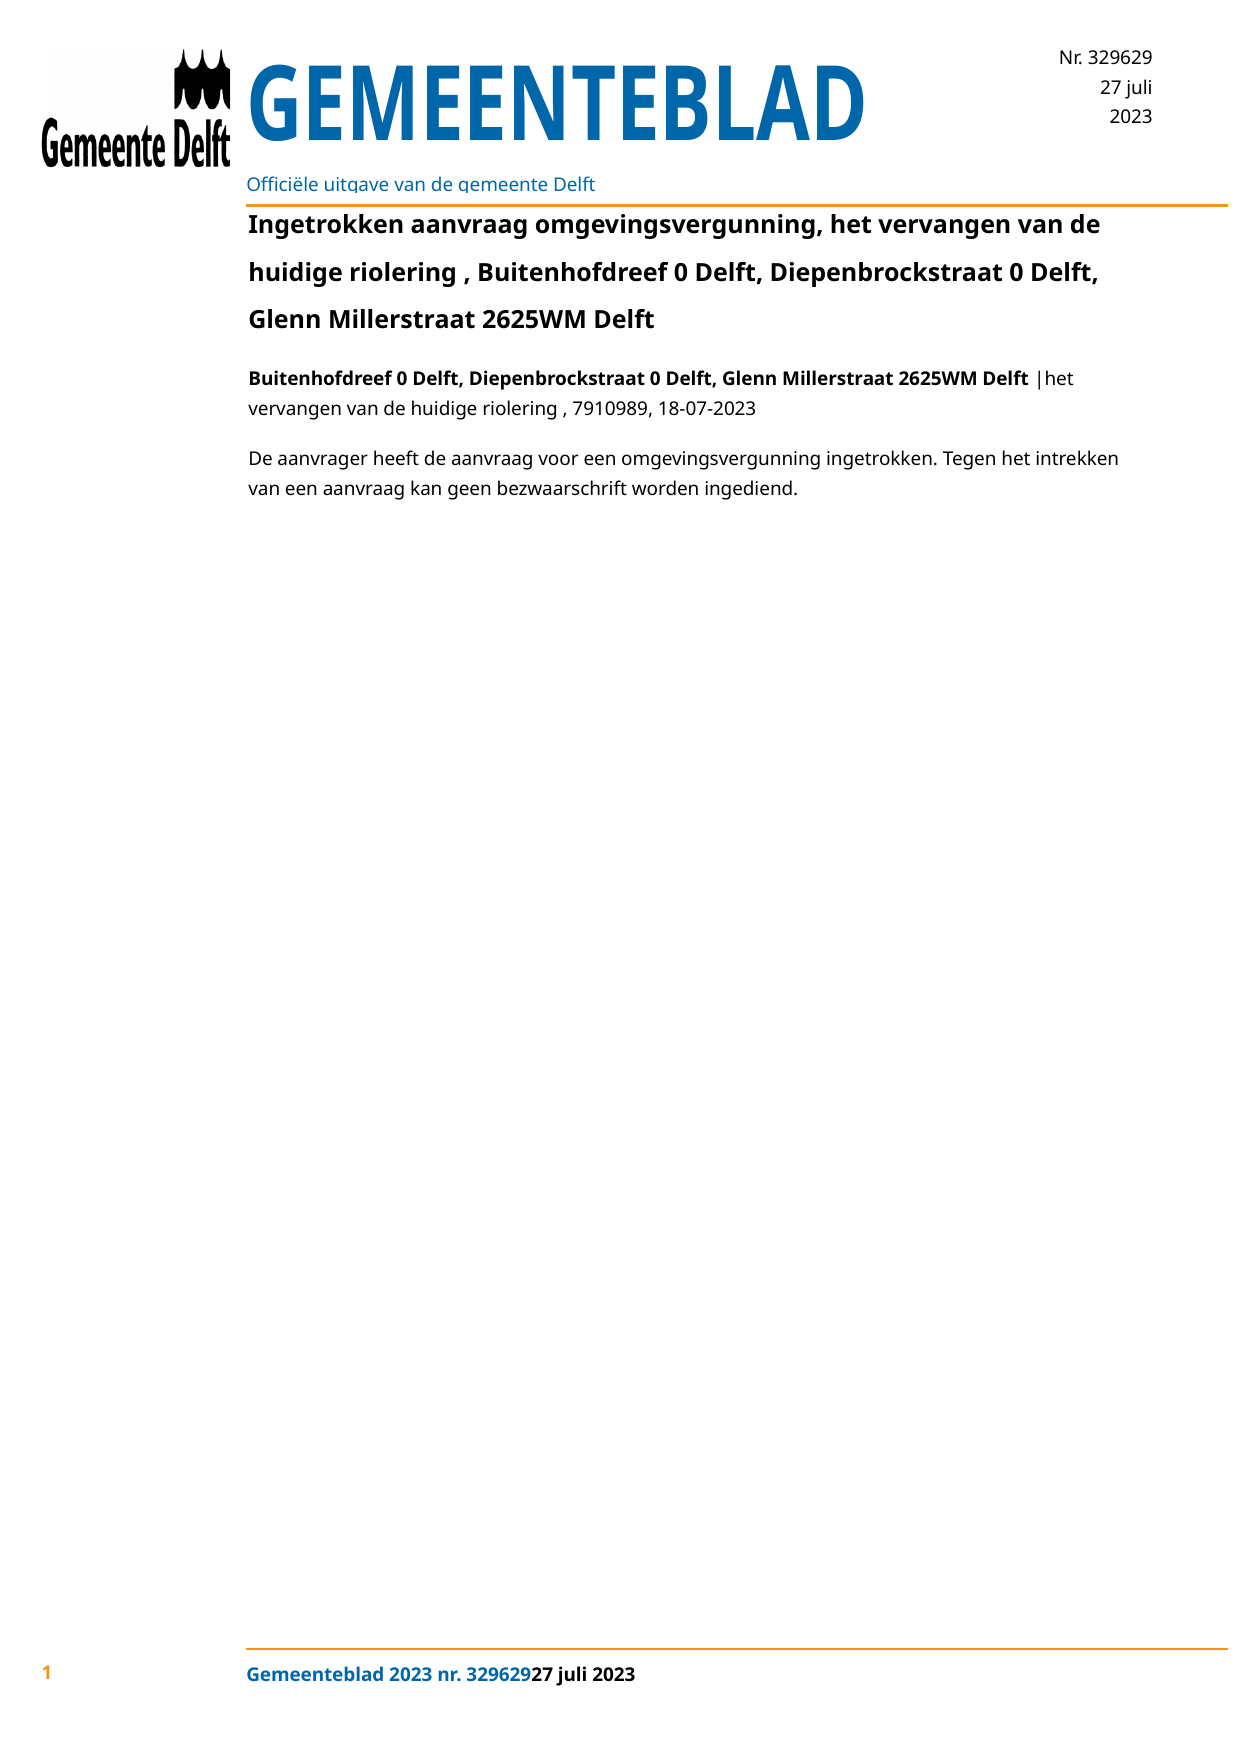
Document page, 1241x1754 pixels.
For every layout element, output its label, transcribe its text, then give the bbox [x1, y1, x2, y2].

text De aanvrager heeft de aanvraag voor een omgevingsvergunning ingetrokken. Tegen het intrekken van een aanvraag kan geen bezwaarschrift worden ingediend. [248, 446, 1152, 501]
picture [41, 47, 231, 172]
text Ingetrokken aanvraag omgevingsvergunning, het vervangen van de huidige riolering , Buitenhofdreef 0 Delft, Diepenbrockstraat 0 Delft, Glenn Millerstraat 2625WM Delft [248, 207, 1152, 336]
text Buitenhofdreef 0 Delft, Diepenbrockstraat 0 Delft, Glenn Millerstraat 2625WM Delft |het vervangen van de huidige riolering , 7910989, 18-07-2023 [248, 366, 1152, 421]
